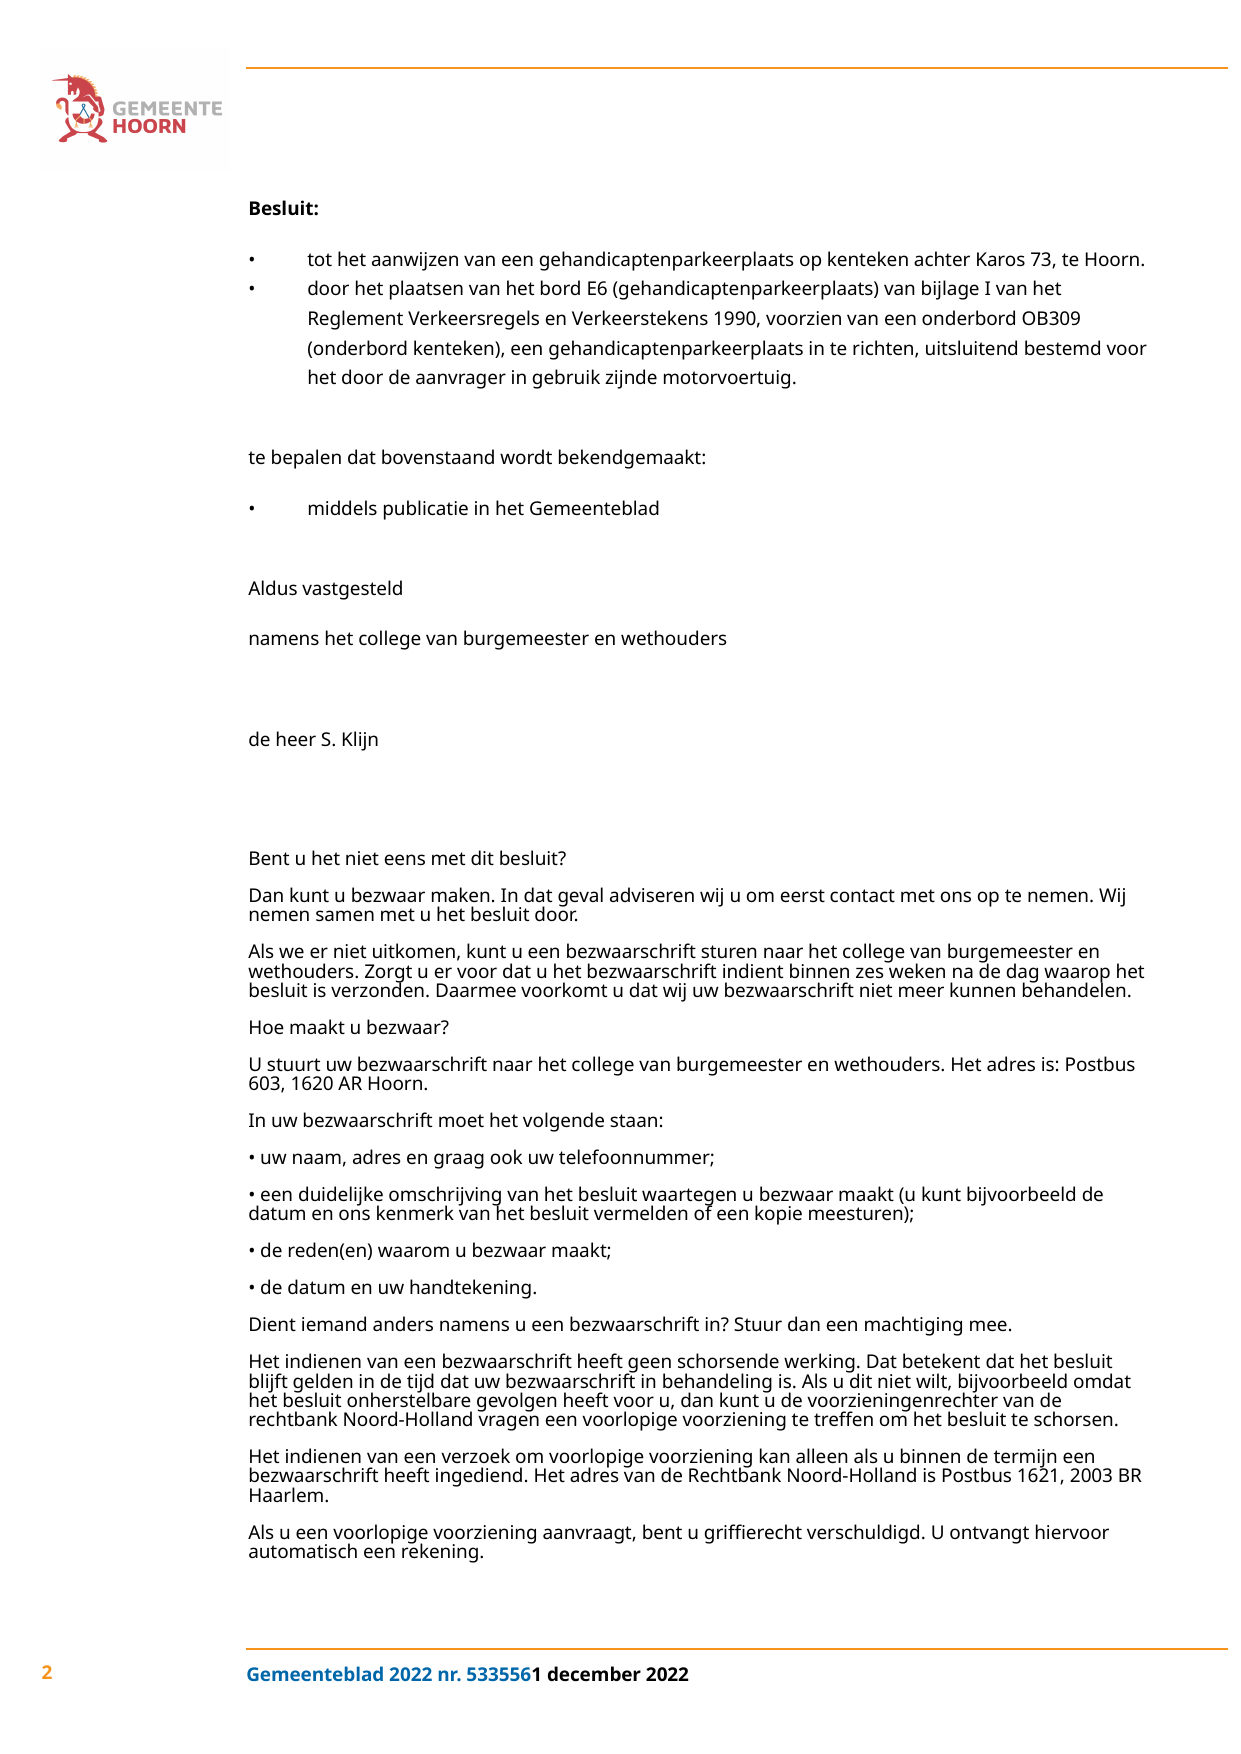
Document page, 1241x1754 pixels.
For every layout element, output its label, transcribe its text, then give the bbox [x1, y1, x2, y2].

text • een duidelijke omschrijving van het besluit waartegen u bezwaar maakt (u kunt bijvoorbeeld de datum en ons kenmerk van het besluit vermelden of een kopie meesturen); [248, 1186, 1152, 1225]
text Als u een voorlopige voorziening aanvraagt, bent u griffierecht verschuldigd. U ontvangt hiervoor automatisch een rekening. [248, 1524, 1152, 1562]
text Hoe maakt u bezwaar? [248, 1019, 1152, 1038]
text Bent u het niet eens met dit besluit? [248, 850, 1152, 869]
text Dient iemand anders namens u een bezwaarschrift in? Stuur dan een machtiging mee. [248, 1316, 1152, 1336]
text namens het college van burgemeester en wethouders [248, 625, 1152, 651]
list door het plaatsen van het bord E6 (gehandicaptenparkeerplaats) van bijlage I van het Reglement Verkeersregels en Verkeerstekens 1990, voorzien van een onderbord OB309 (onderbord kenteken), een gehandicaptenparkeerplaats in te richten, uitsluitend bestemd voor het door de aanvrager in gebruik zijnde motorvoertuig. [248, 276, 1152, 390]
text Het indienen van een bezwaarschrift heeft geen schorsende werking. Dat betekent dat het besluit blijft gelden in de tijd dat uw bezwaarschrift in behandeling is. Als u dit niet wilt, bijvoorbeeld omdat het besluit onherstelbare gevolgen heeft voor u, dan kunt u de voorzieningenrechter van de rechtbank Noord-Holland vragen een voorlopige voorziening te treffen om het besluit te schorsen. [248, 1353, 1152, 1430]
text Aldus vastgesteld [248, 575, 1152, 601]
text • de reden(en) waarom u bezwaar maakt; [248, 1242, 1152, 1262]
list tot het aanwijzen van een gehandicaptenparkeerplaats op kenteken achter Karos 73, te Hoorn. [248, 246, 1152, 272]
text Besluit: [248, 196, 1152, 221]
text de heer S. Klijn [248, 726, 1152, 752]
text • de datum en uw handtekening. [248, 1279, 1152, 1299]
picture [41, 47, 231, 172]
text Als we er niet uitkomen, kunt u een bezwaarschrift sturen naar het college van burgemeester en wethouders. Zorgt u er voor dat u het bezwaarschrift indient binnen zes weken na de dag waarop het besluit is verzonden. Daarmee voorkomt u dat wij uw bezwaarschrift niet meer kunnen behandelen. [248, 943, 1152, 1001]
list middels publicatie in het Gemeenteblad [248, 495, 1152, 521]
text • uw naam, adres en graag ook uw telefoonnummer; [248, 1149, 1152, 1168]
text U stuurt uw bezwaarschrift naar het college van burgemeester en wethouders. Het adres is: Postbus 603, 1620 AR Hoorn. [248, 1056, 1152, 1094]
text Het indienen van een verzoek om voorlopige voorziening kan alleen als u binnen de termijn een bezwaarschrift heeft ingediend. Het adres van de Rechtbank Noord-Holland is Postbus 1621, 2003 BR Haarlem. [248, 1448, 1152, 1506]
text te bepalen dat bovenstaand wordt bekendgemaakt: [248, 444, 1152, 470]
text In uw bezwaarschrift moet het volgende staan: [248, 1112, 1152, 1131]
text Dan kunt u bezwaar maken. In dat geval adviseren wij u om eerst contact met ons op te nemen. Wij nemen samen met u het besluit door. [248, 887, 1152, 926]
